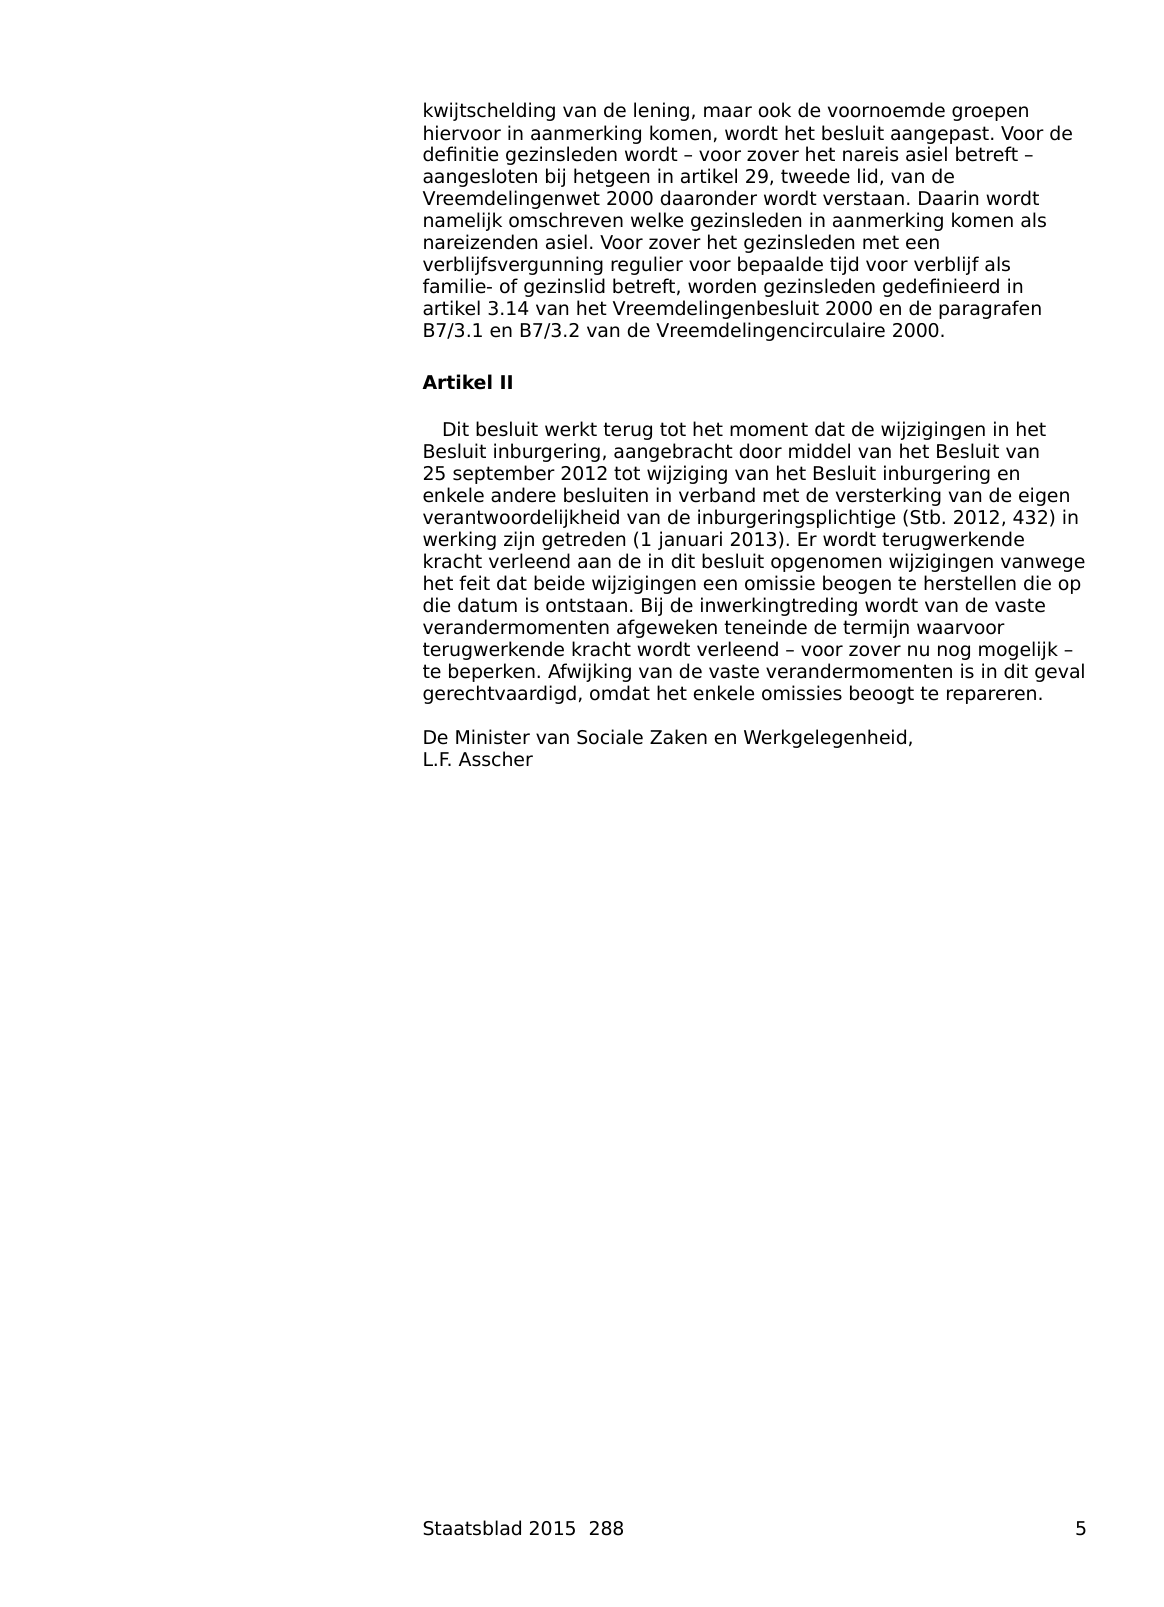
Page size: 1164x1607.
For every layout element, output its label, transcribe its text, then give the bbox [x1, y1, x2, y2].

text kwijtschelding van de lening, maar ook de voornoemde groepen hiervoor in aanmerking komen, wordt het besluit aangepast. Voor de definitie gezinsleden wordt – voor zover het nareis asiel betreft – aangesloten bij hetgeen in artikel 29, tweede lid, van de Vreemdelingenwet 2000 daaronder wordt verstaan. Daarin wordt namelijk omschreven welke gezinsleden in aanmerking komen als nareizenden asiel. Voor zover het gezinsleden met een verblijfsvergunning regulier voor bepaalde tijd voor verblijf als familie- of gezinslid betreft, worden gezinsleden gedefinieerd in artikel 3.14 van het Vreemdelingenbesluit 2000 en de paragrafen B7/3.1 en B7/3.2 van de Vreemdelingencirculaire 2000. [422, 100, 1087, 342]
subtitle Artikel II [422, 372, 1087, 394]
text Dit besluit werkt terug tot het moment dat de wijzigingen in het Besluit inburgering, aangebracht door middel van het Besluit van 25 september 2012 tot wijziging van het Besluit inburgering en enkele andere besluiten in verband met de versterking van de eigen verantwoordelijkheid van de inburgeringsplichtige (Stb. 2012, 432) in werking zijn getreden (1 januari 2013). Er wordt terugwerkende kracht verleend aan de in dit besluit opgenomen wijzigingen vanwege het feit dat beide wijzigingen een omissie beogen te herstellen die op die datum is ontstaan. Bij de inwerkingtreding wordt van de vaste verandermomenten afgeweken teneinde de termijn waarvoor terugwerkende kracht wordt verleend – voor zover nu nog mogelijk – te beperken. Afwijking van de vaste verandermomenten is in dit geval gerechtvaardigd, omdat het enkele omissies beoogt te repareren. [422, 419, 1087, 705]
text De Minister van Sociale Zaken en Werkgelegenheid, L.F. Asscher [422, 727, 1087, 771]
